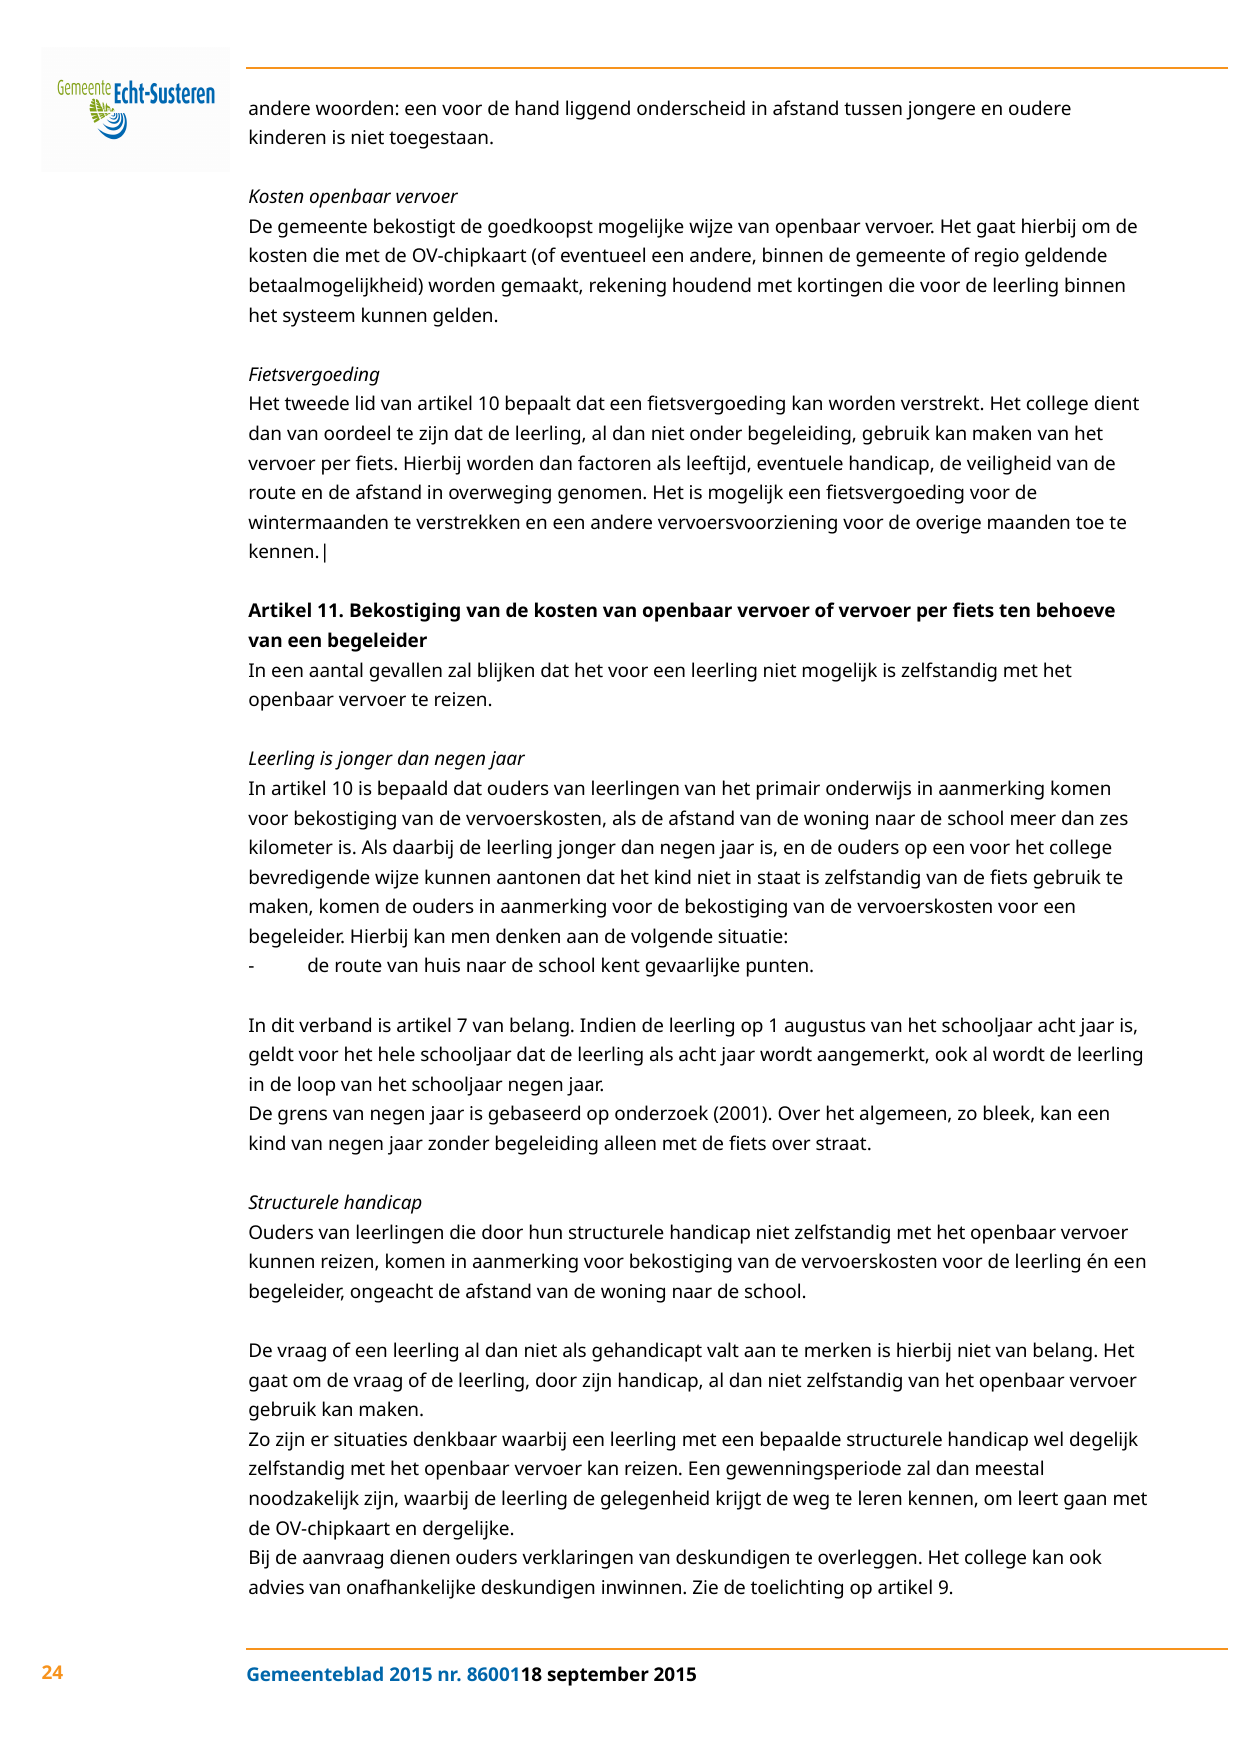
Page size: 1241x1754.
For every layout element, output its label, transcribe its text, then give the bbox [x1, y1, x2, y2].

text Bij de aanvraag dienen ouders verklaringen van deskundigen te overleggen. Het college kan ook advies van onafhankelijke deskundigen inwinnen. Zie de toelichting op artikel 9. [248, 1544, 1152, 1600]
text De gemeente bekostigt de goedkoopst mogelijke wijze van openbaar vervoer. Het gaat hierbij om de kosten die met de OV-chipkaart (of eventueel een andere, binnen de gemeente of regio geldende betaalmogelijkheid) worden gemaakt, rekening houdend met kortingen die voor de leerling binnen het systeem kunnen gelden. [248, 213, 1152, 328]
text Structurele handicap [248, 1189, 1152, 1215]
text Kosten openbaar vervoer [248, 183, 1152, 209]
text Fietsvergoeding [248, 361, 1152, 387]
text In artikel 10 is bepaald dat ouders van leerlingen van het primair onderwijs in aanmerking komen voor bekostiging van de vervoerskosten, als de afstand van de woning naar de school meer dan zes kilometer is. Als daarbij de leerling jonger dan negen jaar is, en de ouders op een voor het college bevredigende wijze kunnen aantonen dat het kind niet in staat is zelfstandig van de fiets gebruik te maken, komen de ouders in aanmerking voor de bekostiging van de vervoerskosten voor een begeleider. Hierbij kan men denken aan de volgende situatie: [248, 775, 1152, 949]
text Het tweede lid van artikel 10 bepaalt dat een fietsvergoeding kan worden verstrekt. Het college dient dan van oordeel te zijn dat de leerling, al dan niet onder begeleiding, gebruik kan maken van het vervoer per fiets. Hierbij worden dan factoren als leeftijd, eventuele handicap, de veiligheid van de route en de afstand in overweging genomen. Het is mogelijk een fietsvergoeding voor de wintermaanden te verstrekken en een andere vervoersvoorziening voor de overige maanden toe te kennen.| [248, 391, 1152, 564]
text De grens van negen jaar is gebaseerd op onderzoek (2001). Over het algemeen, zo bleek, kan een kind van negen jaar zonder begeleiding alleen met de fiets over straat. [248, 1101, 1152, 1156]
text In dit verband is artikel 7 van belang. Indien de leerling op 1 augustus van het schooljaar acht jaar is, geldt voor het hele schooljaar dat de leerling als acht jaar wordt aangemerkt, ook al wordt de leerling in de loop van het schooljaar negen jaar. [248, 1012, 1152, 1097]
text In een aantal gevallen zal blijken dat het voor een leerling niet mogelijk is zelfstandig met het openbaar vervoer te reizen. [248, 657, 1152, 712]
text andere woorden: een voor de hand liggend onderscheid in afstand tussen jongere en oudere kinderen is niet toegestaan. [248, 95, 1152, 150]
text Artikel 11. Bekostiging van de kosten van openbaar vervoer of vervoer per fiets ten behoeve van een begeleider [248, 598, 1152, 653]
text De vraag of een leerling al dan niet als gehandicapt valt aan te merken is hierbij niet van belang. Het gaat om de vraag of de leerling, door zijn handicap, al dan niet zelfstandig van het openbaar vervoer gebruik kan maken. [248, 1337, 1152, 1422]
picture [41, 47, 231, 172]
text Zo zijn er situaties denkbaar waarbij een leerling met een bepaalde structurele handicap wel degelijk zelfstandig met het openbaar vervoer kan reizen. Een gewenningsperiode zal dan meestal noodzakelijk zijn, waarbij de leerling de gelegenheid krijgt de weg te leren kennen, om leert gaan met de OV-chipkaart en dergelijke. [248, 1426, 1152, 1541]
text Leerling is jonger dan negen jaar [248, 746, 1152, 771]
list de route van huis naar de school kent gevaarlijke punten. [248, 953, 1152, 978]
text Ouders van leerlingen die door hun structurele handicap niet zelfstandig met het openbaar vervoer kunnen reizen, komen in aanmerking voor bekostiging van de vervoerskosten voor de leerling én een begeleider, ongeacht de afstand van de woning naar de school. [248, 1219, 1152, 1304]
